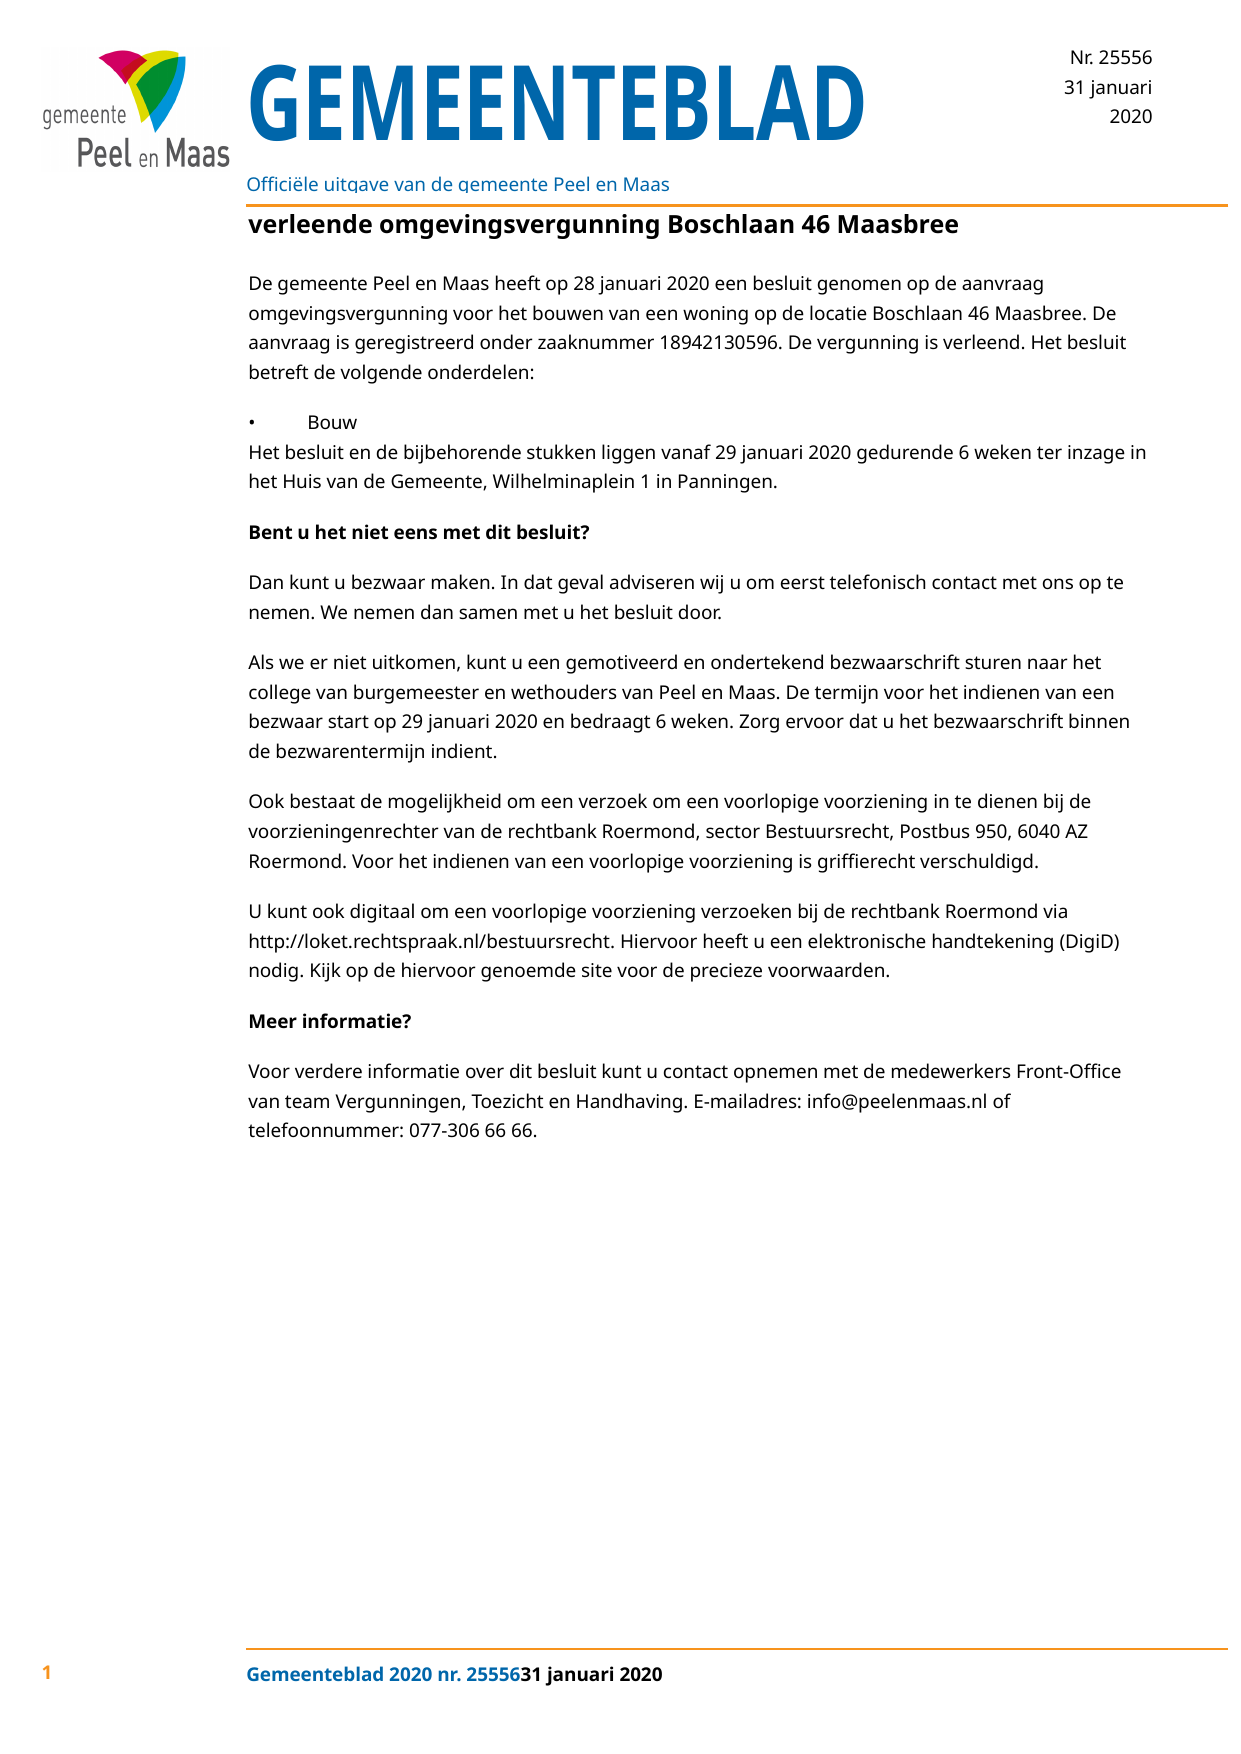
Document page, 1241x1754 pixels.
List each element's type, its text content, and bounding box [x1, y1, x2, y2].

text Voor verdere informatie over dit besluit kunt u contact opnemen met de medewerkers Front-Office van team Vergunningen, Toezicht en Handhaving. E-mailadres: info@peelenmaas.nl of telefoonnummer: 077-306 66 66. [248, 1058, 1152, 1143]
text De gemeente Peel en Maas heeft op 28 januari 2020 een besluit genomen op de aanvraag omgevingsvergunning voor het bouwen van een woning op de locatie Boschlaan 46 Maasbree. De aanvraag is geregistreerd onder zaaknummer 18942130596. De vergunning is verleend. Het besluit betreft de volgende onderdelen: [248, 270, 1152, 385]
picture [41, 47, 231, 172]
text Ook bestaat de mogelijkheid om een verzoek om een voorlopige voorziening in te dienen bij de voorzieningenrechter van de rechtbank Roermond, sector Bestuursrecht, Postbus 950, 6040 AZ Roermond. Voor het indienen van een voorlopige voorziening is griffierecht verschuldigd. [248, 789, 1152, 873]
text Als we er niet uitkomen, kunt u een gemotiveerd en ondertekend bezwaarschrift sturen naar het college van burgemeester en wethouders van Peel en Maas. De termijn voor het indienen van een bezwaar start op 29 januari 2020 en bedraagt 6 weken. Zorg ervoor dat u het bezwaarschrift binnen de bezwarentermijn indient. [248, 649, 1152, 764]
list Bouw [248, 409, 1152, 435]
text Meer informatie? [248, 1008, 1152, 1033]
text Dan kunt u bezwaar maken. In dat geval adviseren wij u om eerst telefonisch contact met ons op te nemen. We nemen dan samen met u het besluit door. [248, 569, 1152, 625]
text U kunt ook digitaal om een voorlopige voorziening verzoeken bij de rechtbank Roermond via http://loket.rechtspraak.nl/bestuursrecht. Hiervoor heeft u een elektronische handtekening (DigiD) nodig. Kijk op de hiervoor genoemde site voor de precieze voorwaarden. [248, 898, 1152, 983]
text Het besluit en de bijbehorende stukken liggen vanaf 29 januari 2020 gedurende 6 weken ter inzage in het Huis van de Gemeente, Wilhelminaplein 1 in Panningen. [248, 439, 1152, 494]
text Bent u het niet eens met dit besluit? [248, 519, 1152, 545]
text verleende omgevingsvergunning Boschlaan 46 Maasbree [248, 207, 1152, 241]
